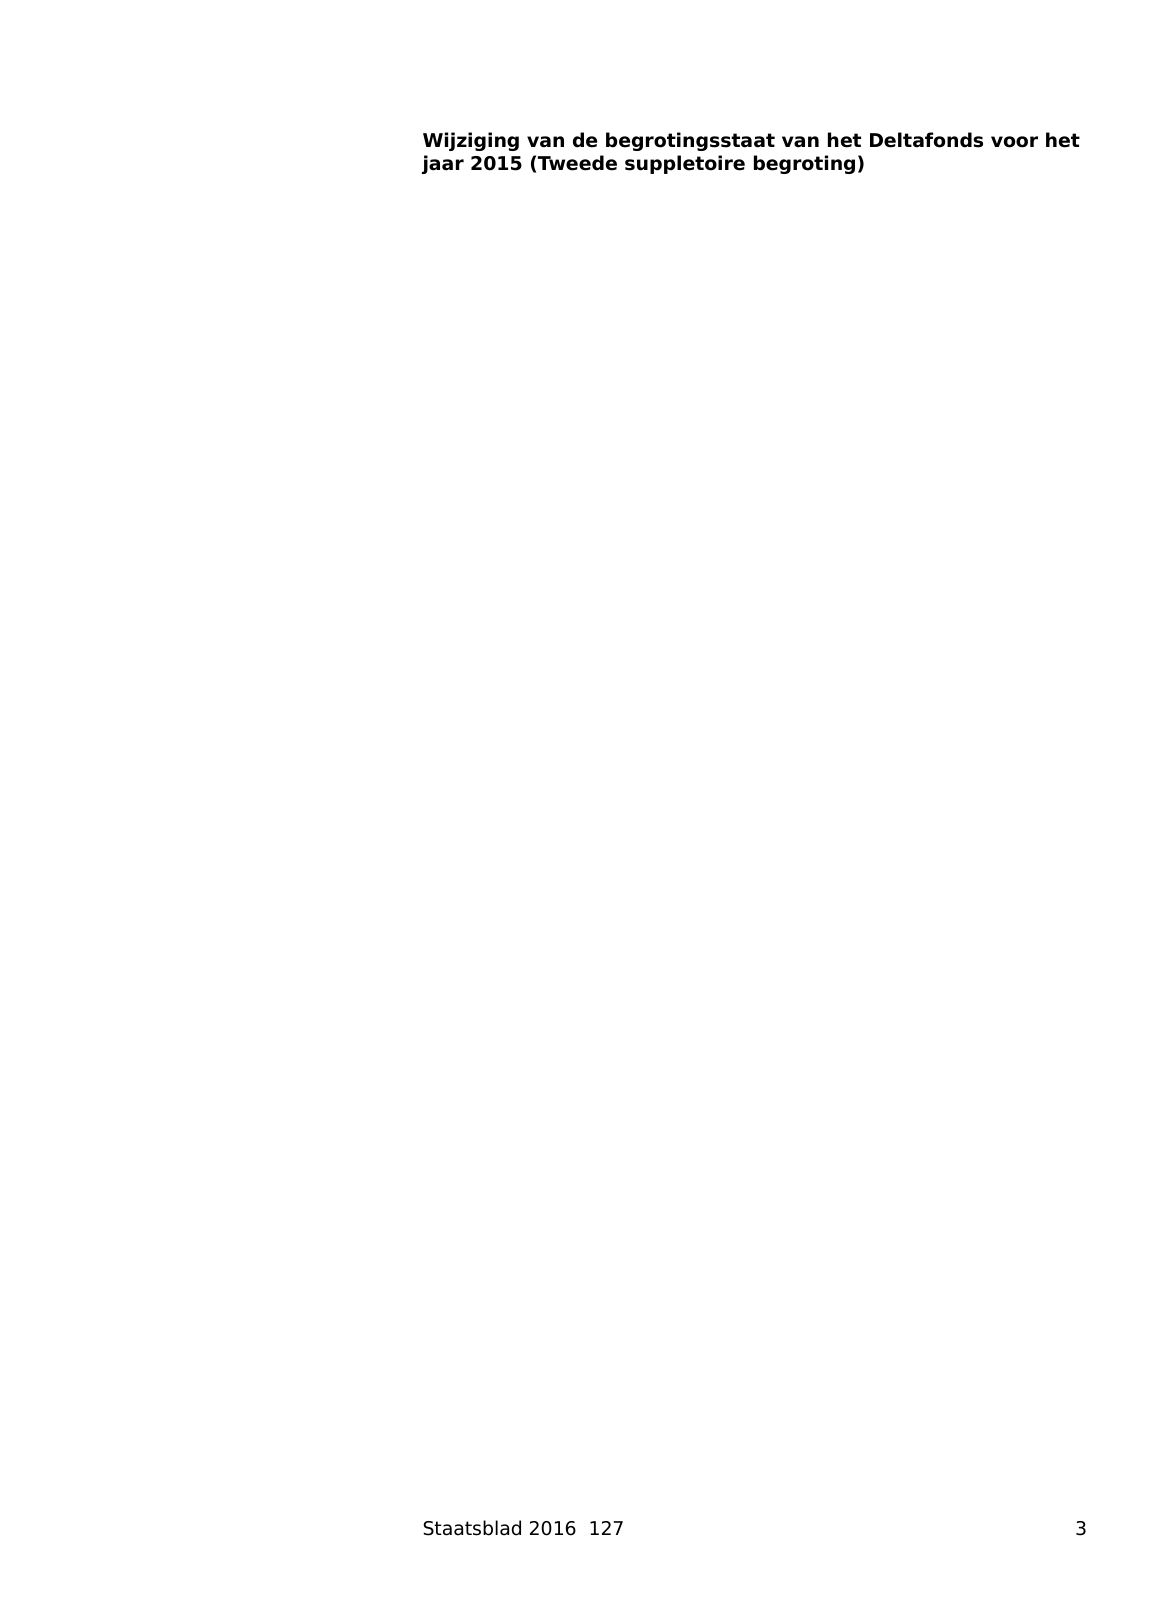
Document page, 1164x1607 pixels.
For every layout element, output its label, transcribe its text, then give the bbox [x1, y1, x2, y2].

subtitle Wijziging van de begrotingsstaat van het Deltafonds voor het jaar 2015 (Tweede suppletoire begroting) [422, 130, 1087, 174]
